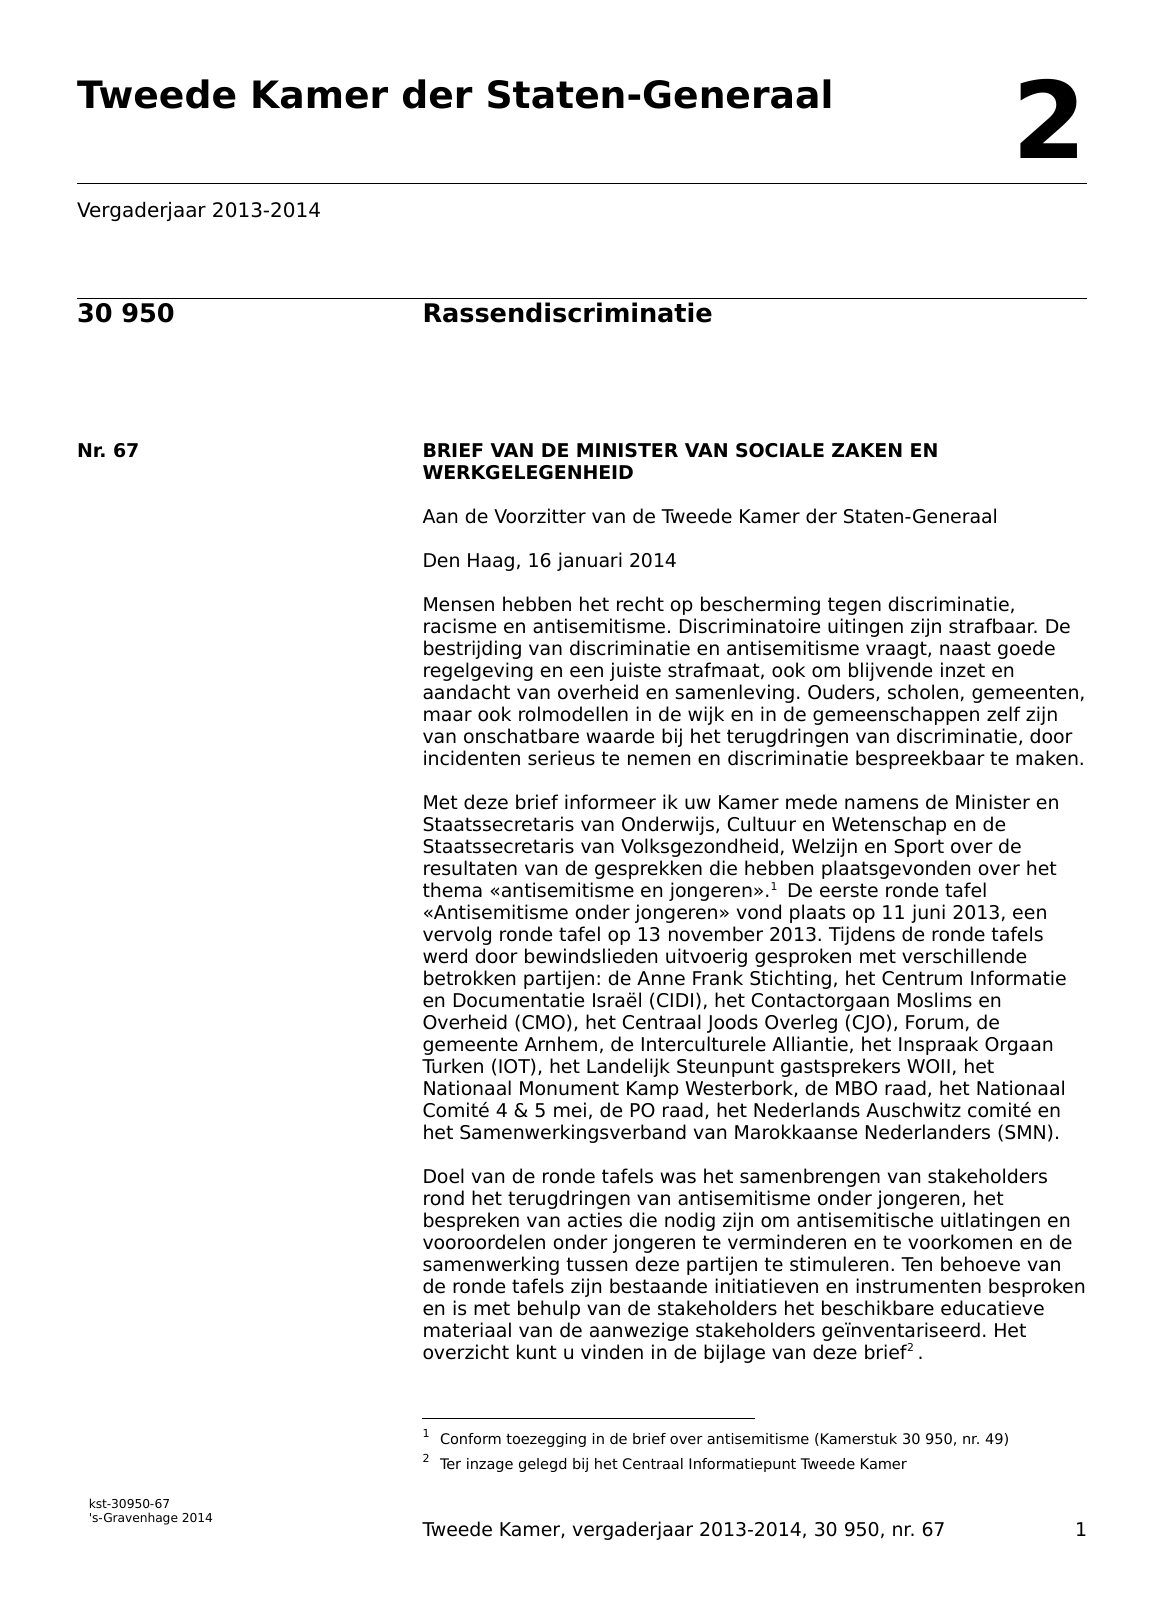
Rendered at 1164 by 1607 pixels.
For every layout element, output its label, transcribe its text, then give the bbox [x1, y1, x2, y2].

table_header 2 [886, 59, 1087, 183]
subtitle 30 950 Rassendiscriminatie [77, 299, 1087, 329]
table_header Tweede Kamer der Staten-Generaal [77, 59, 886, 183]
text kst-30950-67 [88, 1497, 323, 1511]
text Mensen hebben het recht op bescherming tegen discriminatie, racisme en antisemitisme. Discriminatoire uitingen zijn strafbaar. De bestrijding van discriminatie en antisemitisme vraagt, naast goede regelgeving en een juiste strafmaat, ook om blijvende inzet en aandacht van overheid en samenleving. Ouders, scholen, gemeenten, maar ook rolmodellen in de wijk en in de gemeenschappen zelf zijn van onschatbare waarde bij het terugdringen van discriminatie, door incidenten serieus te nemen en discriminatie bespreekbaar te maken. [422, 594, 1087, 770]
text Den Haag, 16 januari 2014 [422, 550, 1087, 572]
text 's-Gravenhage 2014 [88, 1511, 323, 1525]
text Aan de Voorzitter van de Tweede Kamer der Staten-Generaal [422, 506, 1087, 528]
text Met deze brief informeer ik uw Kamer mede namens de Minister en Staatssecretaris van Onderwijs, Cultuur en Wetenschap en de Staatssecretaris van Volksgezondheid, Welzijn en Sport over de resultaten van de gesprekken die hebben plaatsgevonden over het thema «antisemitisme en jongeren». De eerste ronde tafel «Antisemitisme onder jongeren» vond plaats op 11 juni 2013, een vervolg ronde tafel op 13 november 2013. Tijdens de ronde tafels werd door bewindslieden uitvoerig gesproken met verschillende betrokken partijen: de Anne Frank Stichting, het Centrum Informatie en Documentatie Israël (CIDI), het Contactorgaan Moslims en Overheid (CMO), het Centraal Joods Overleg (CJO), Forum, de gemeente Arnhem, de Interculturele Alliantie, het Inspraak Orgaan Turken (IOT), het Landelijk Steunpunt gastsprekers WOII, het Nationaal Monument Kamp Westerbork, de MBO raad, het Nationaal Comité 4 & 5 mei, de PO raad, het Nederlands Auschwitz comité en het Samenwerkingsverband van Marokkaanse Nederlanders (SMN). [422, 792, 1087, 1144]
subtitle Nr. 67 BRIEF VAN DE MINISTER VAN SOCIALE ZAKEN EN WERKGELEGENHEID [77, 440, 1087, 484]
text Conform toezegging in de brief over antisemitisme (Kamerstuk 30 950, nr. 49) [422, 1427, 1087, 1449]
text Ter inzage gelegd bij het Centraal Informatiepunt Tweede Kamer [422, 1452, 1087, 1474]
text Doel van de ronde tafels was het samenbrengen van stakeholders rond het terugdringen van antisemitisme onder jongeren, het bespreken van acties die nodig zijn om antisemitische uitlatingen en vooroordelen onder jongeren te verminderen en te voorkomen en de samenwerking tussen deze partijen te stimuleren. Ten behoeve van de ronde tafels zijn bestaande initiatieven en instrumenten besproken en is met behulp van de stakeholders het beschikbare educatieve materiaal van de aanwezige stakeholders geïnventariseerd. Het overzicht kunt u vinden in de bijlage van deze brief. [422, 1166, 1087, 1364]
table_cell Vergaderjaar 2013-2014 [77, 184, 1087, 298]
